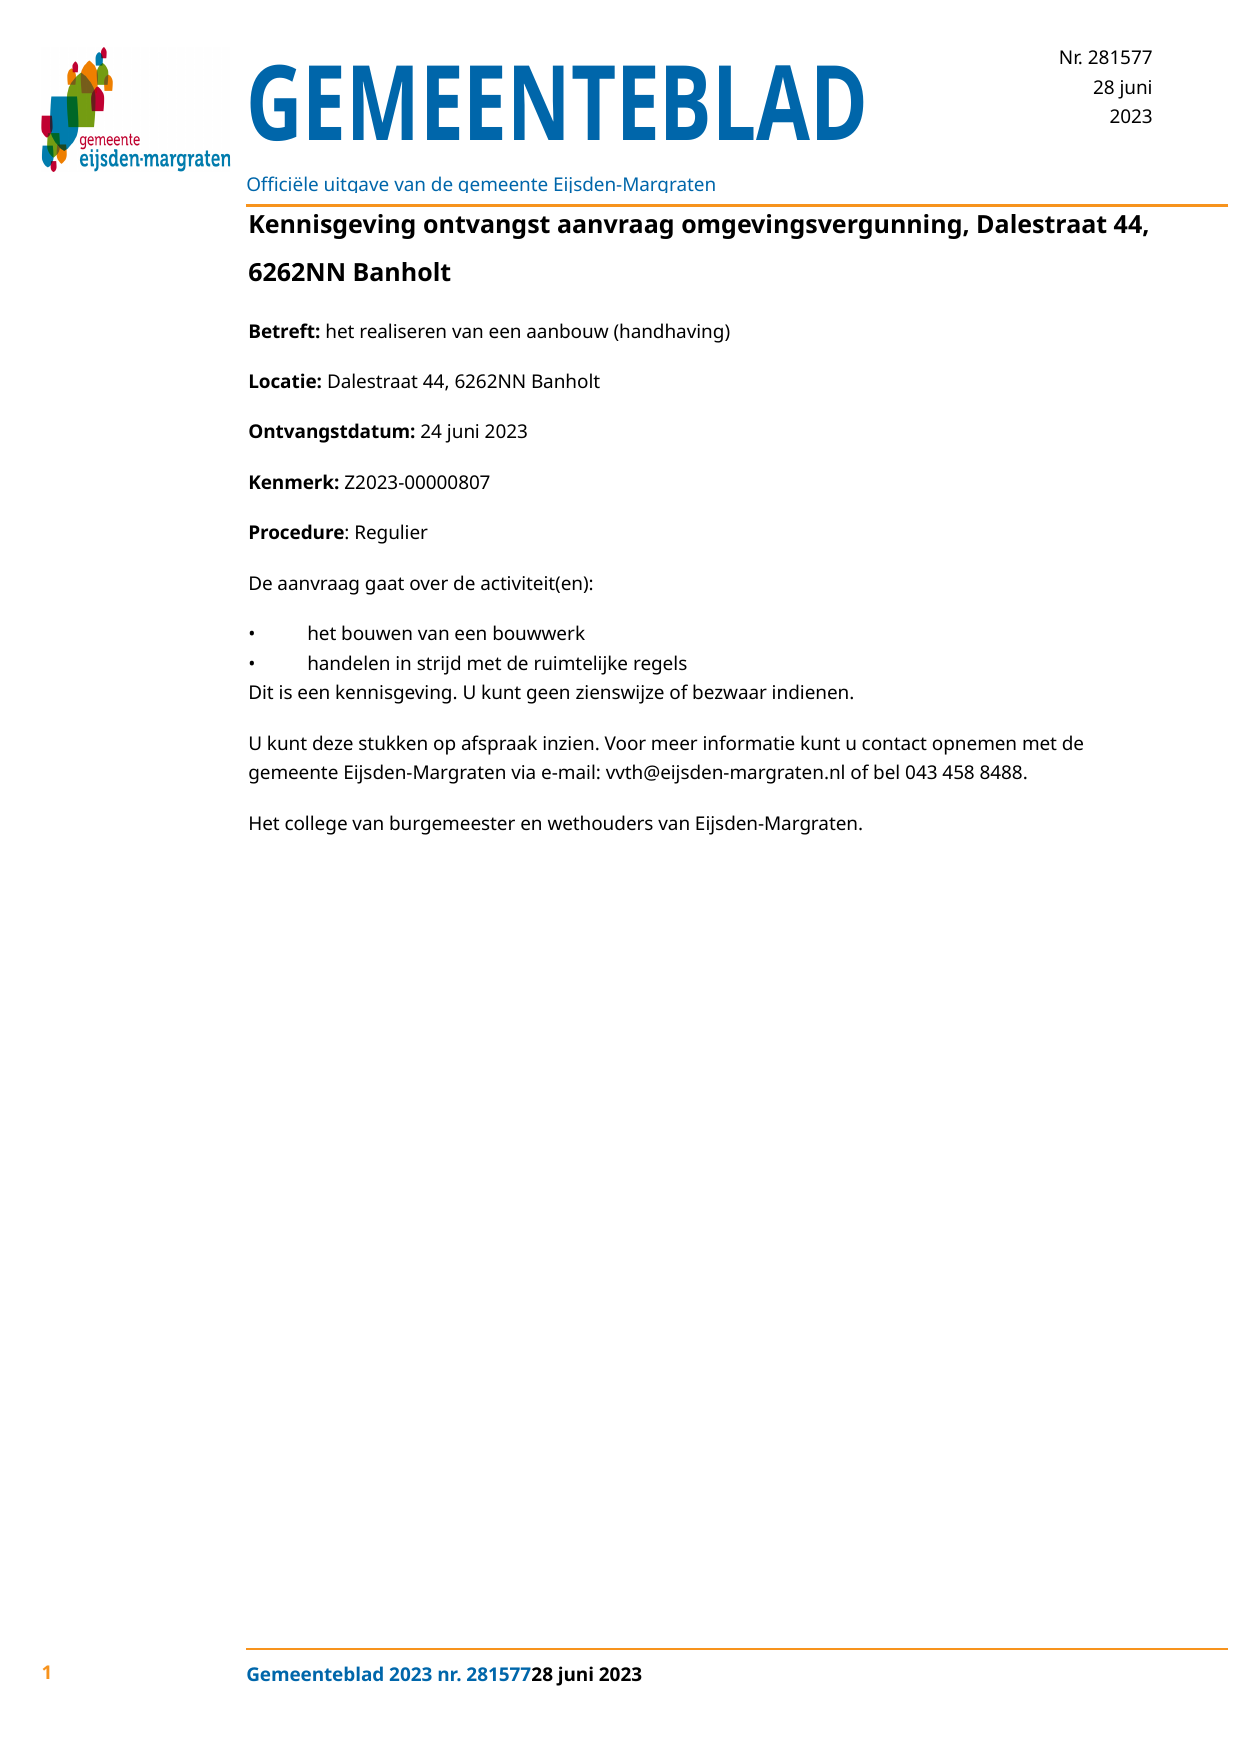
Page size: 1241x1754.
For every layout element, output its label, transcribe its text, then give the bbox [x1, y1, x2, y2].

list handelen in strijd met de ruimtelijke regels [248, 650, 1152, 676]
text U kunt deze stukken op afspraak inzien. Voor meer informatie kunt u contact opnemen met de gemeente Eijsden-Margraten via e-mail: vvth@eijsden-margraten.nl of bel 043 458 8488. [248, 730, 1152, 785]
text Procedure: Regulier [248, 519, 1152, 545]
text Betreft: het realiseren van een aanbouw (handhaving) [248, 318, 1152, 344]
text Locatie: Dalestraat 44, 6262NN Banholt [248, 368, 1152, 394]
text De aanvraag gaat over de activiteit(en): [248, 570, 1152, 596]
picture [41, 47, 231, 172]
text Kennisgeving ontvangst aanvraag omgevingsvergunning, Dalestraat 44, 6262NN Banholt [248, 207, 1152, 288]
text Kenmerk: Z2023-00000807 [248, 469, 1152, 495]
text Ontvangstdatum: 24 juni 2023 [248, 419, 1152, 444]
text Dit is een kennisgeving. U kunt geen zienswijze of bezwaar indienen. [248, 679, 1152, 705]
text Het college van burgemeester en wethouders van Eijsden-Margraten. [248, 810, 1152, 836]
list het bouwen van een bouwwerk [248, 620, 1152, 646]
